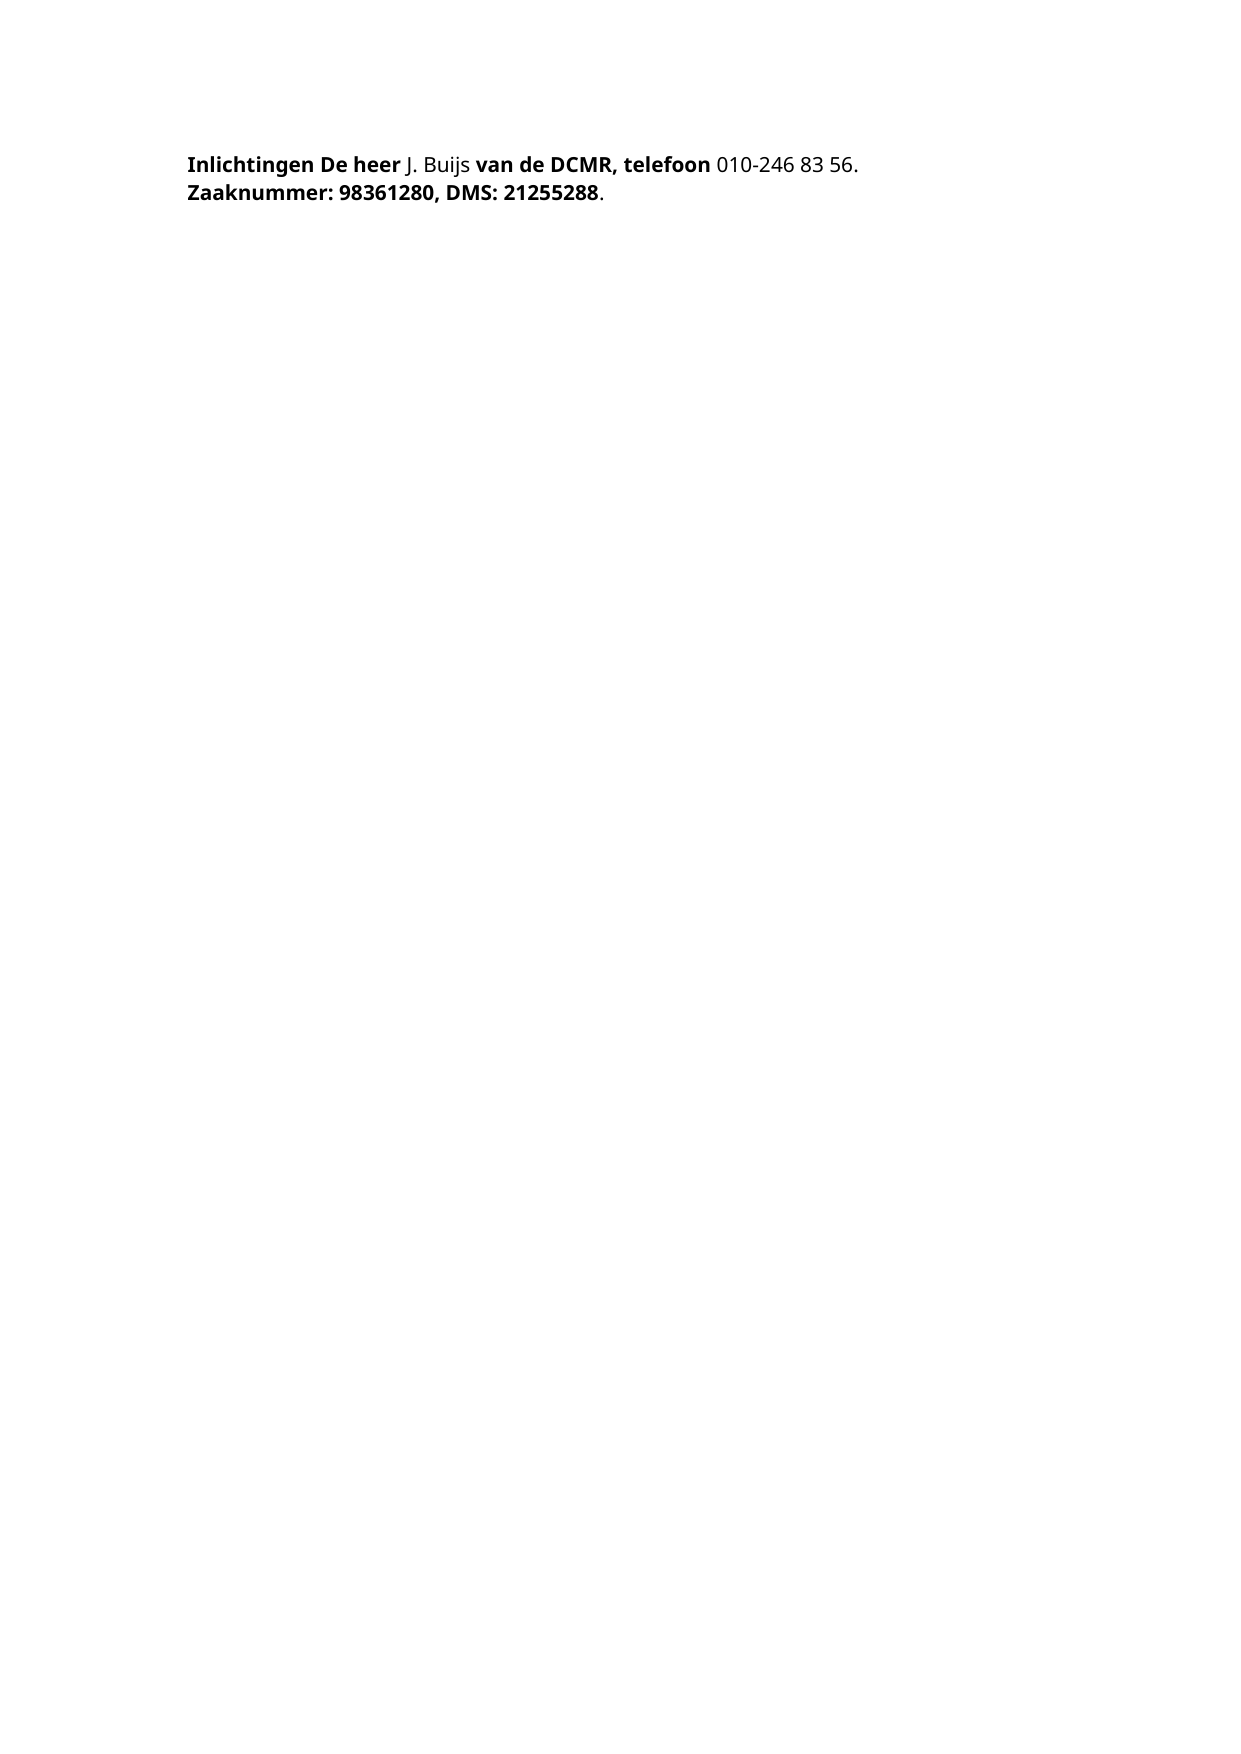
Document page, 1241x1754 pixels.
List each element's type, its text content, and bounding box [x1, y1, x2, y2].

text Inlichtingen De heer J. Buijs van de DCMR, telefoon 010-246 83 56. [187, 150, 1053, 178]
text Zaaknummer: 98361280, DMS: 21255288. [187, 178, 1053, 207]
